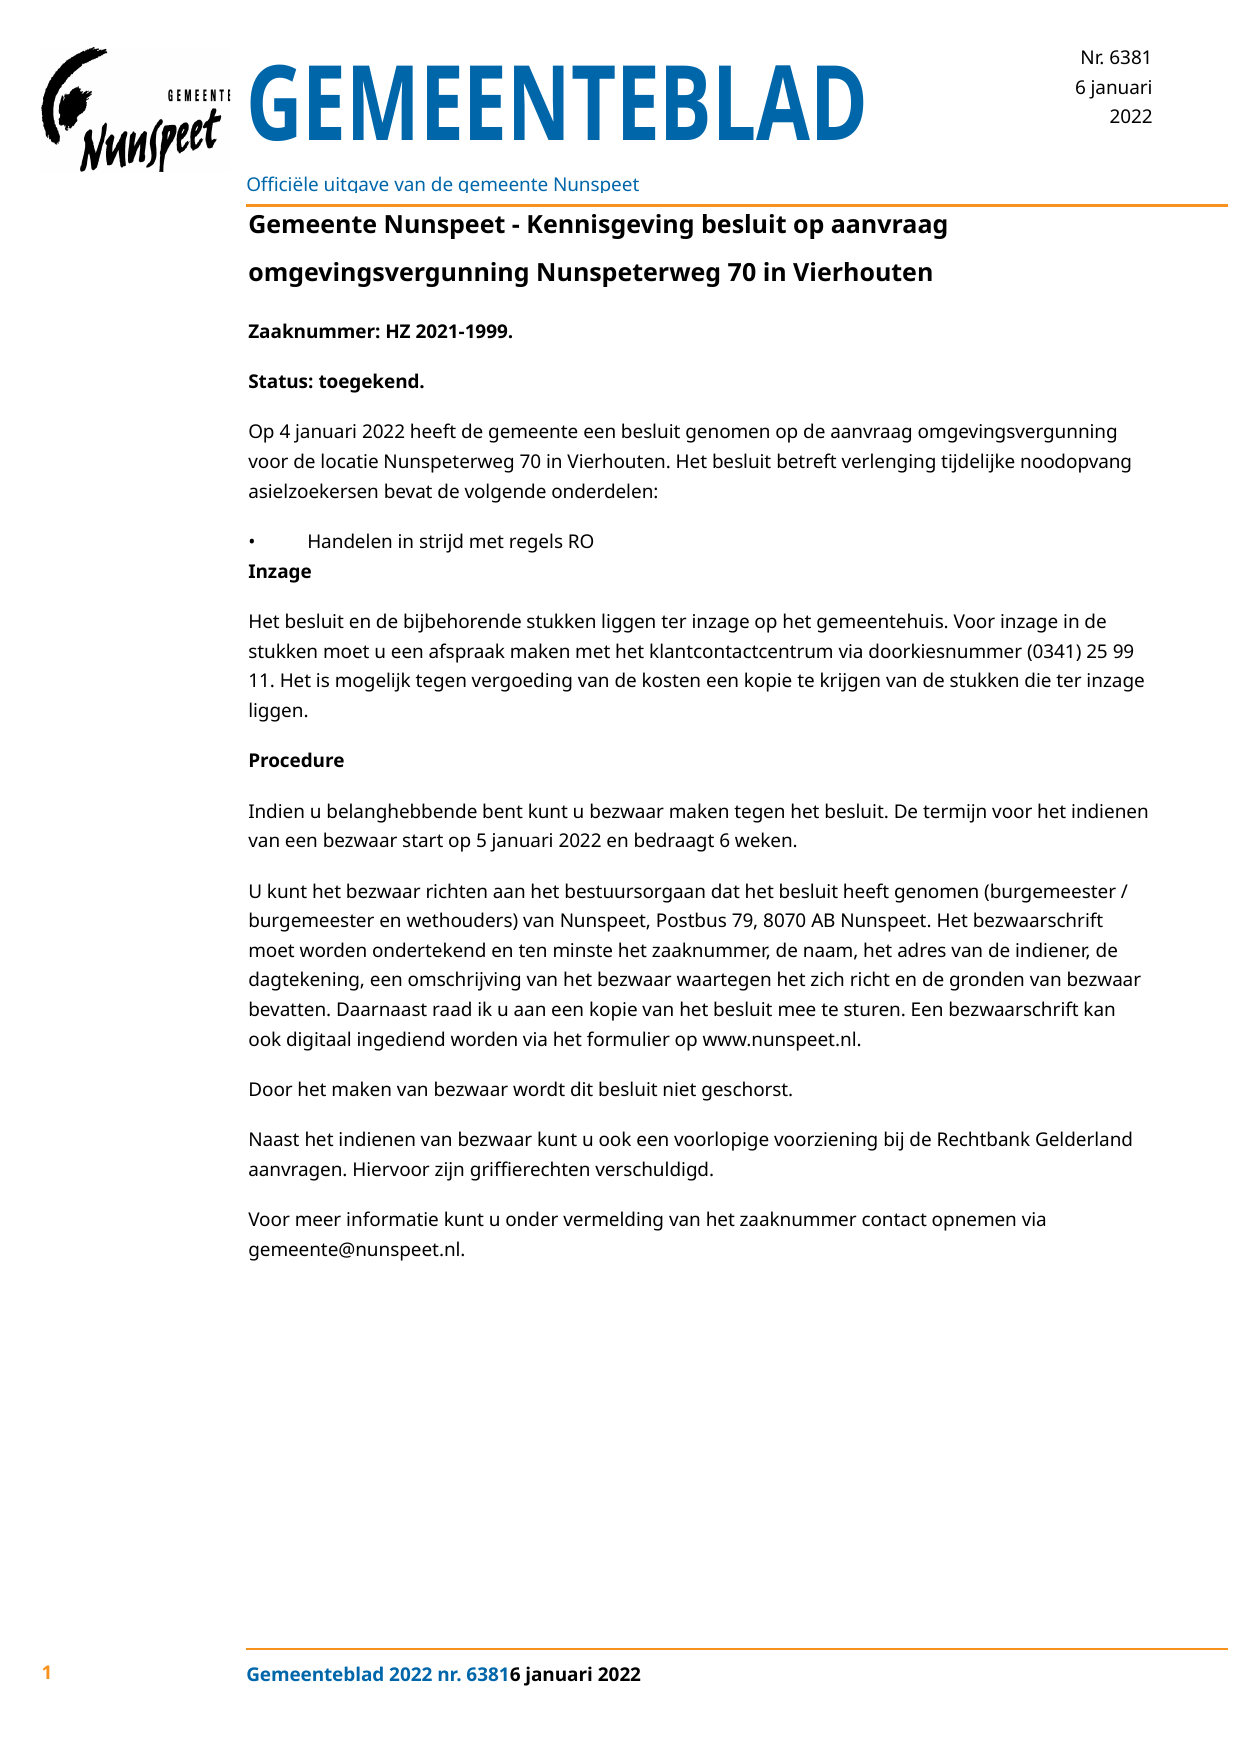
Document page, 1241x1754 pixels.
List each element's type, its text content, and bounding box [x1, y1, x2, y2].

list Handelen in strijd met regels RO [248, 528, 1152, 554]
text Indien u belanghebbende bent kunt u bezwaar maken tegen het besluit. De termijn voor het indienen van een bezwaar start op 5 januari 2022 en bedraagt 6 weken. [248, 798, 1152, 853]
text Status: toegekend. [248, 368, 1152, 394]
picture [41, 47, 231, 172]
text Zaaknummer: HZ 2021-1999. [248, 318, 1152, 344]
text U kunt het bezwaar richten aan het bestuursorgaan dat het besluit heeft genomen (burgemeester / burgemeester en wethouders) van Nunspeet, Postbus 79, 8070 AB Nunspeet. Het bezwaarschrift moet worden ondertekend en ten minste het zaaknummer, de naam, het adres van de indiener, de dagtekening, een omschrijving van het bezwaar waartegen het zich richt en de gronden van bezwaar bevatten. Daarnaast raad ik u aan een kopie van het besluit mee te sturen. Een bezwaarschrift kan ook digitaal ingediend worden via het formulier op www.nunspeet.nl. [248, 878, 1152, 1052]
text Door het maken van bezwaar wordt dit besluit niet geschorst. [248, 1076, 1152, 1102]
text Voor meer informatie kunt u onder vermelding van het zaaknummer contact opnemen via gemeente@nunspeet.nl. [248, 1207, 1152, 1262]
text Het besluit en de bijbehorende stukken liggen ter inzage op het gemeentehuis. Voor inzage in de stukken moet u een afspraak maken met het klantcontactcentrum via doorkiesnummer (0341) 25 99 11. Het is mogelijk tegen vergoeding van de kosten een kopie te krijgen van de stukken die ter inzage liggen. [248, 608, 1152, 723]
text Inzage [248, 558, 1152, 584]
text Naast het indienen van bezwaar kunt u ook een voorlopige voorziening bij de Rechtbank Gelderland aanvragen. Hiervoor zijn griffierechten verschuldigd. [248, 1127, 1152, 1182]
text Procedure [248, 747, 1152, 773]
text Gemeente Nunspeet - Kennisgeving besluit op aanvraag omgevingsvergunning Nunspeterweg 70 in Vierhouten [248, 207, 1152, 288]
text Op 4 januari 2022 heeft de gemeente een besluit genomen op de aanvraag omgevingsvergunning voor de locatie Nunspeterweg 70 in Vierhouten. Het besluit betreft verlenging tijdelijke noodopvang asielzoekersen bevat de volgende onderdelen: [248, 419, 1152, 504]
